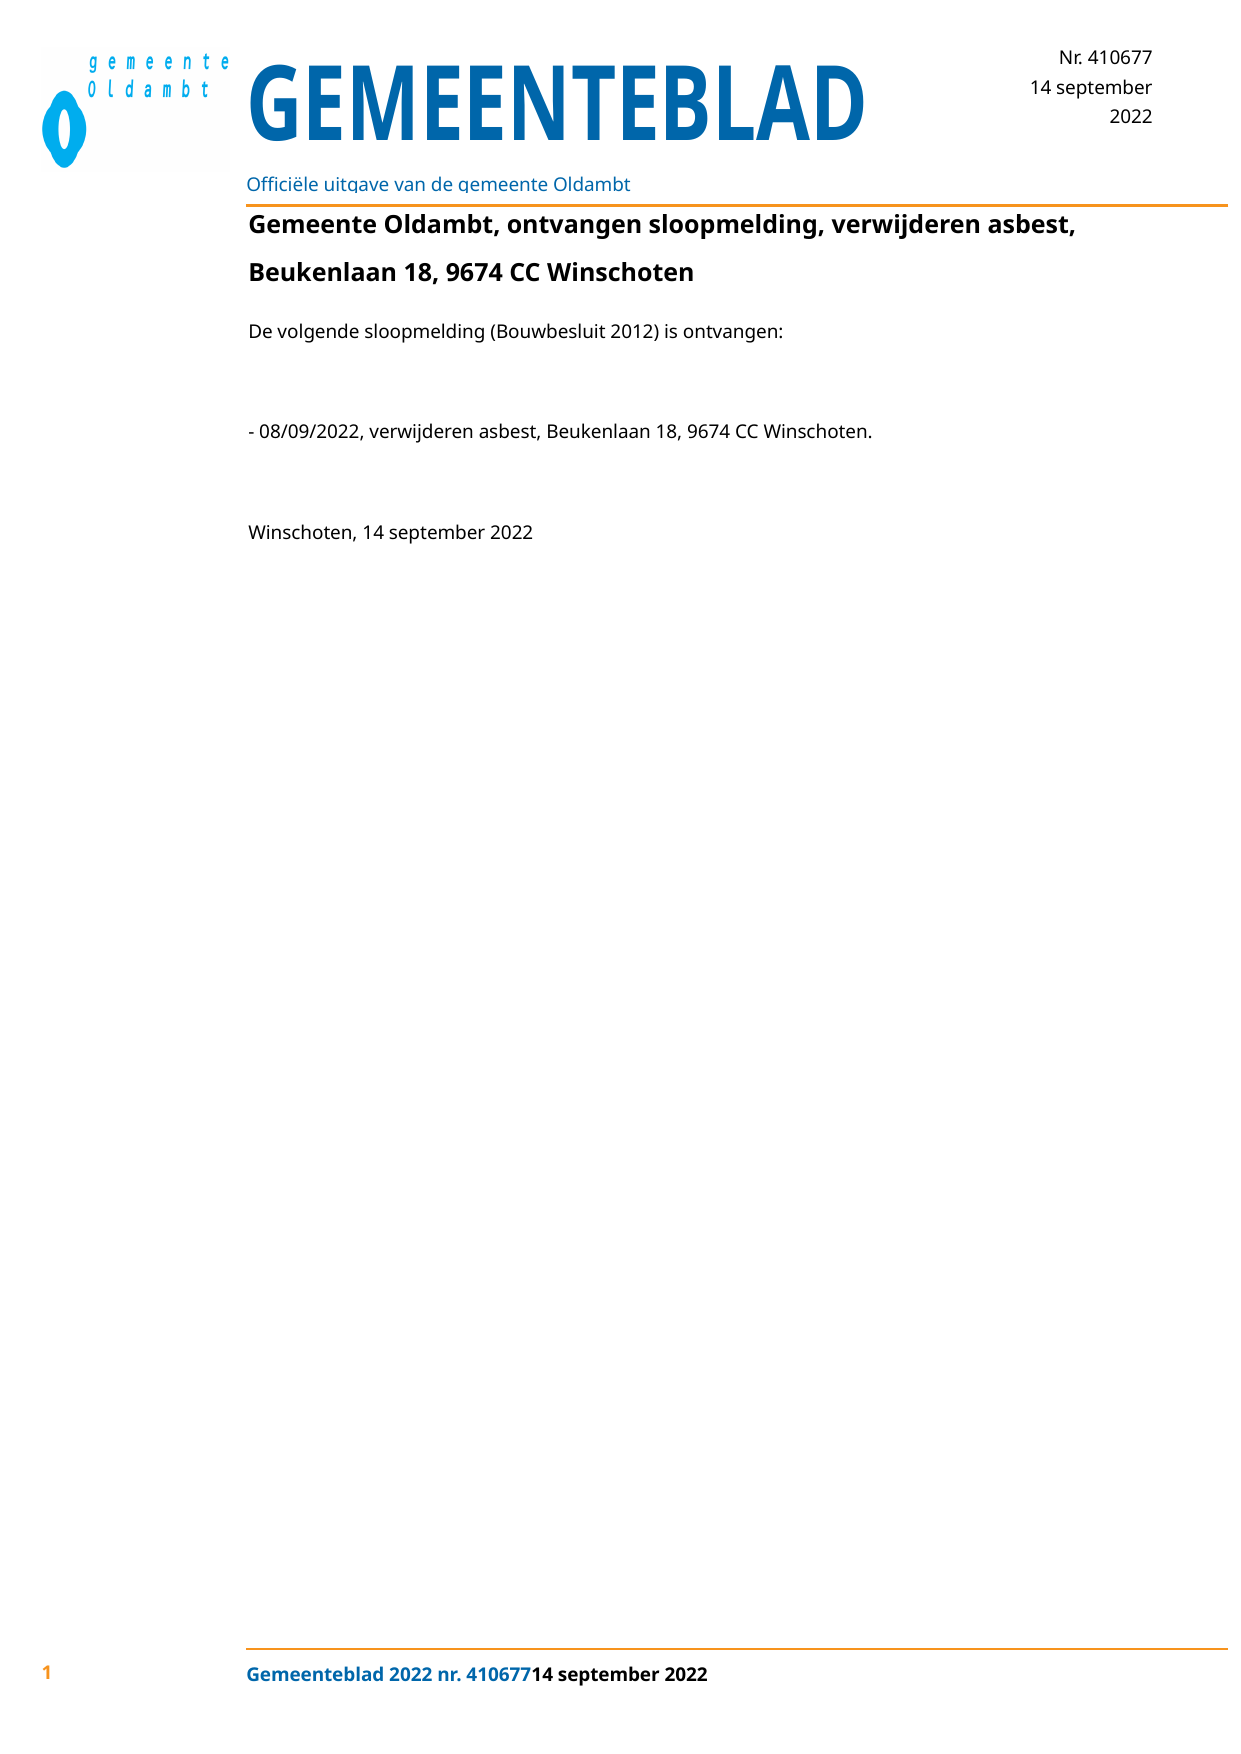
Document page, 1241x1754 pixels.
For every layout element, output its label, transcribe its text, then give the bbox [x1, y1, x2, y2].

text - 08/09/2022, verwijderen asbest, Beukenlaan 18, 9674 CC Winschoten. [248, 419, 1152, 444]
text Winschoten, 14 september 2022 [248, 519, 1152, 545]
text De volgende sloopmelding (Bouwbesluit 2012) is ontvangen: [248, 318, 1152, 344]
text Gemeente Oldambt, ontvangen sloopmelding, verwijderen asbest, Beukenlaan 18, 9674 CC Winschoten [248, 207, 1152, 288]
picture [41, 47, 231, 172]
